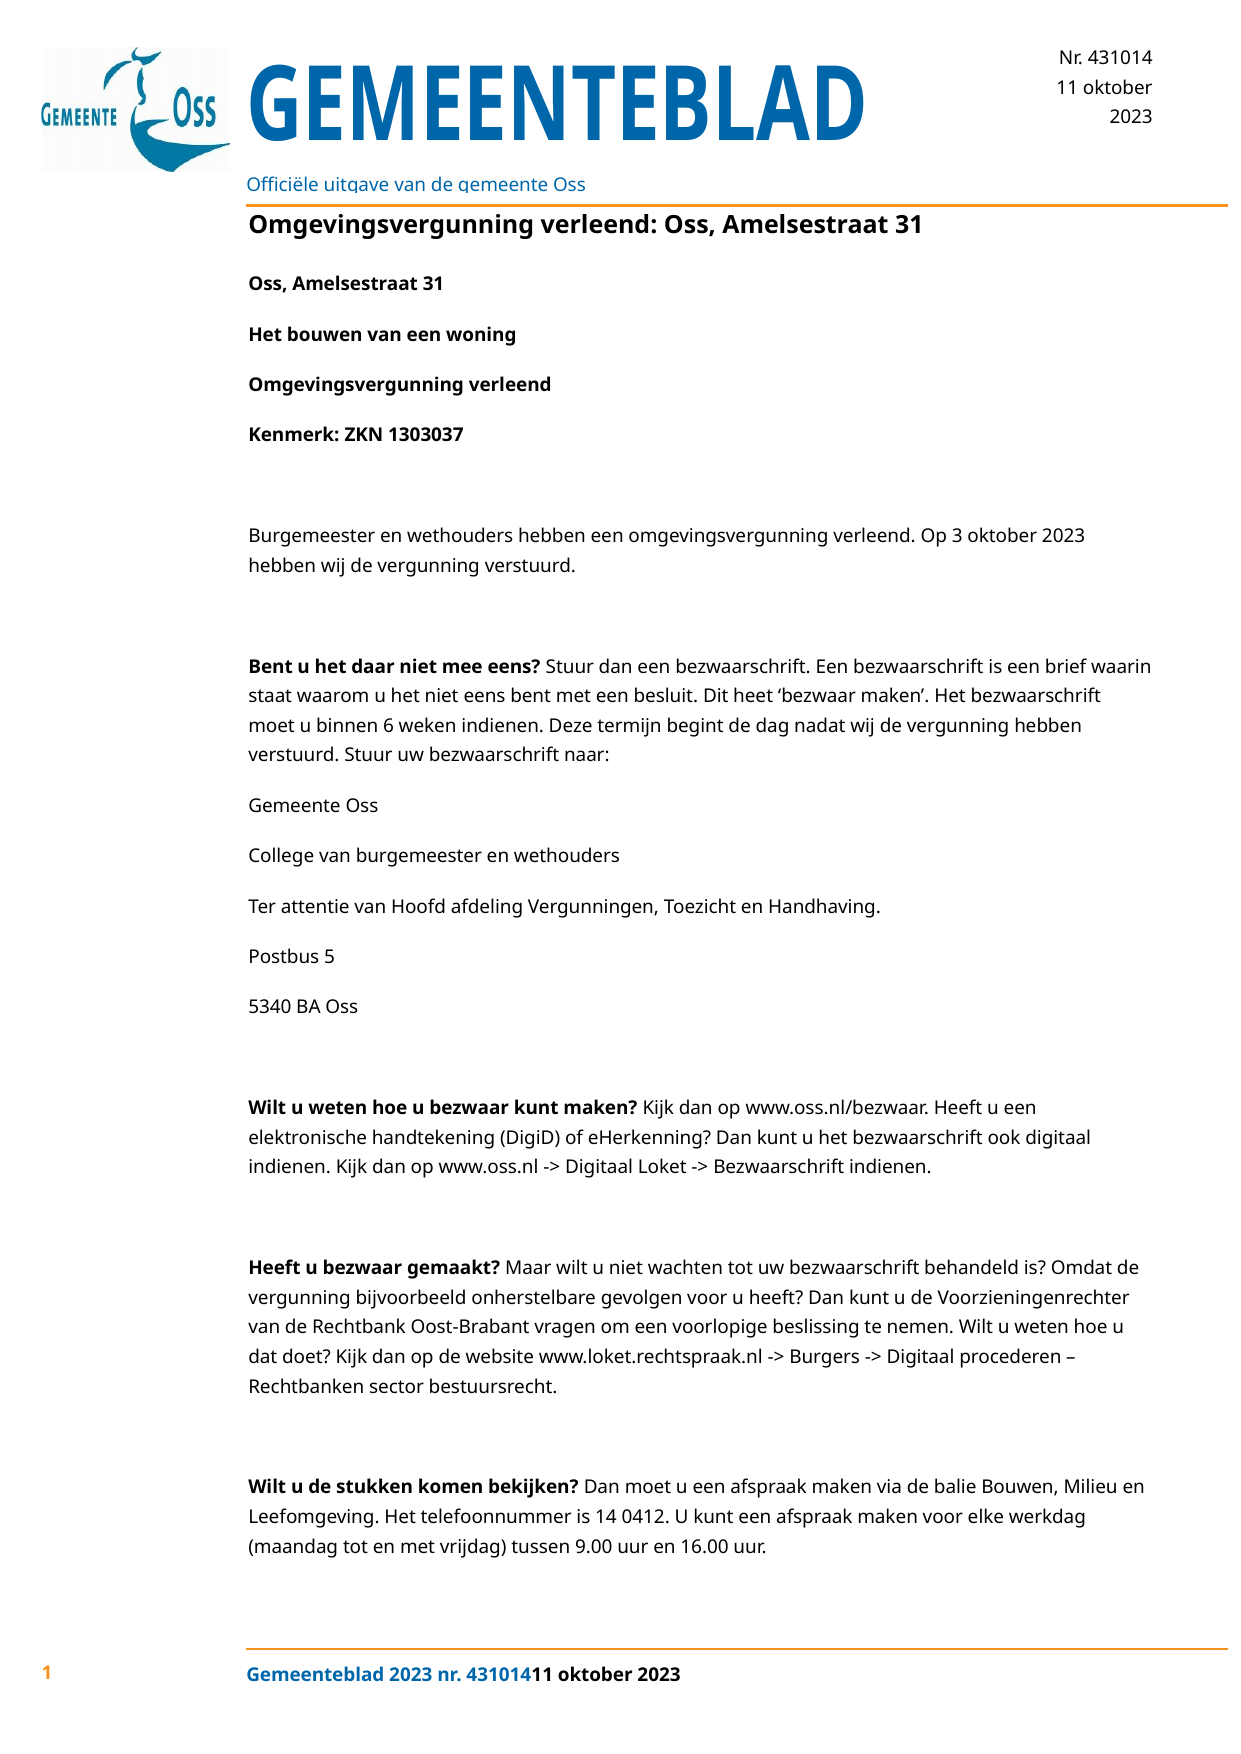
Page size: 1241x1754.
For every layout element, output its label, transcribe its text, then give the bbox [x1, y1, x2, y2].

text Gemeente Oss [248, 792, 1152, 818]
text Heeft u bezwaar gemaakt? Maar wilt u niet wachten tot uw bezwaarschrift behandeld is? Omdat de vergunning bijvoorbeeld onherstelbare gevolgen voor u heeft? Dan kunt u de Voorzieningenrechter van de Rechtbank Oost-Brabant vragen om een voorlopige beslissing te nemen. Wilt u weten hoe u dat doet? Kijk dan op de website www.loket.rechtspraak.nl -> Burgers -> Digitaal procederen – Rechtbanken sector bestuursrecht. [248, 1254, 1152, 1398]
text Bent u het daar niet mee eens? Stuur dan een bezwaarschrift. Een bezwaarschrift is een brief waarin staat waarom u het niet eens bent met een besluit. Dit heet ‘bezwaar maken’. Het bezwaarschrift moet u binnen 6 weken indienen. Deze termijn begint de dag nadat wij de vergunning hebben verstuurd. Stuur uw bezwaarschrift naar: [248, 653, 1152, 767]
text College van burgemeester en wethouders [248, 842, 1152, 868]
picture [41, 47, 231, 172]
text Burgemeester en wethouders hebben een omgevingsvergunning verleend. Op 3 oktober 2023 hebben wij de vergunning verstuurd. [248, 522, 1152, 578]
text Wilt u weten hoe u bezwaar kunt maken? Kijk dan op www.oss.nl/bezwaar. Heeft u een elektronische handtekening (DigiD) of eHerkenning? Dan kunt u het bezwaarschrift ook digitaal indienen. Kijk dan op www.oss.nl -> Digitaal Loket -> Bezwaarschrift indienen. [248, 1094, 1152, 1179]
text Kenmerk: ZKN 1303037 [248, 422, 1152, 447]
text Oss, Amelsestraat 31 [248, 270, 1152, 296]
text Ter attentie van Hoofd afdeling Vergunningen, Toezicht en Handhaving. [248, 893, 1152, 918]
text Het bouwen van een woning [248, 321, 1152, 346]
text Wilt u de stukken komen bekijken? Dan moet u een afspraak maken via de balie Bouwen, Milieu en Leefomgeving. Het telefoonnummer is 14 0412. U kunt een afspraak maken voor elke werkdag (maandag tot en met vrijdag) tussen 9.00 uur en 16.00 uur. [248, 1474, 1152, 1558]
text Postbus 5 [248, 943, 1152, 969]
text 5340 BA Oss [248, 994, 1152, 1019]
text Omgevingsvergunning verleend [248, 371, 1152, 397]
text Omgevingsvergunning verleend: Oss, Amelsestraat 31 [248, 207, 1152, 241]
